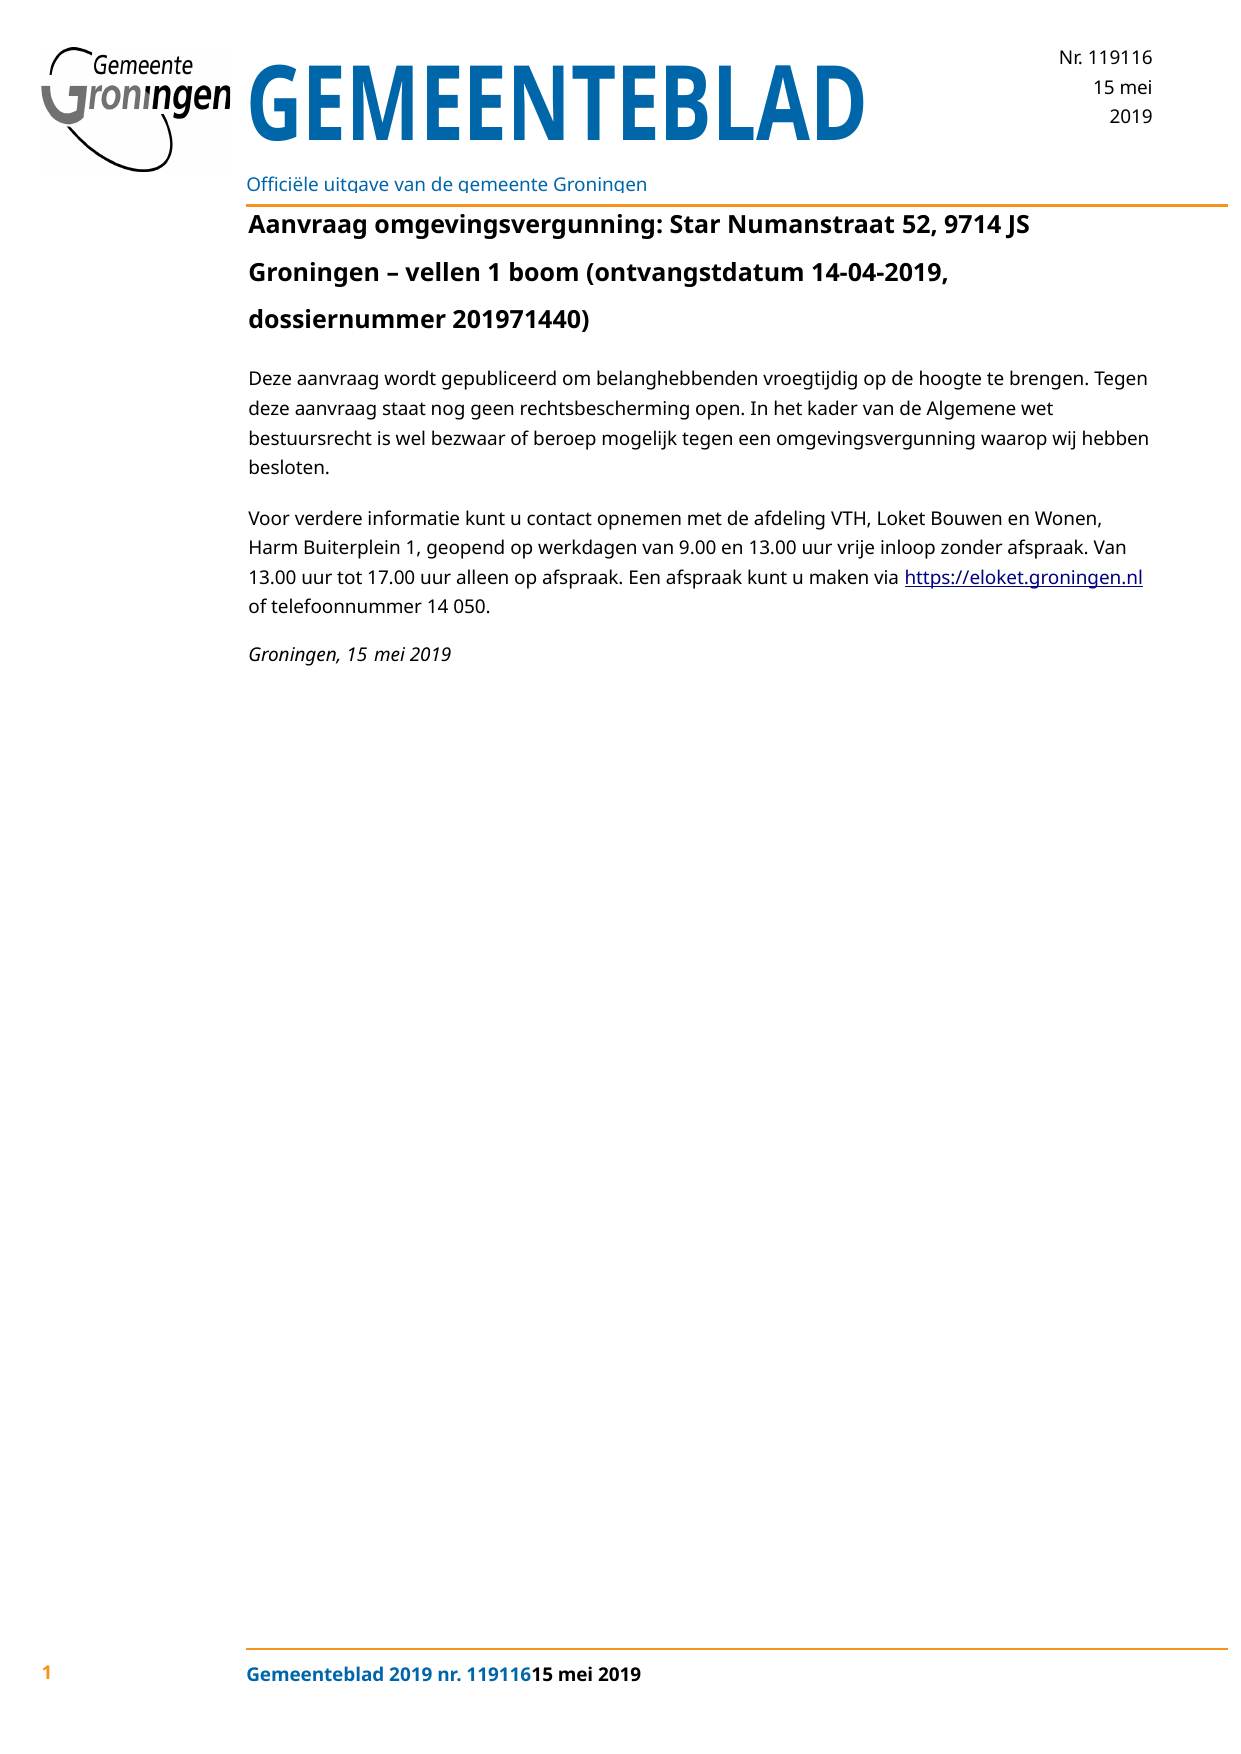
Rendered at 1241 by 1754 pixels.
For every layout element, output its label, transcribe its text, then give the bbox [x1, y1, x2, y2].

text Deze aanvraag wordt gepubliceerd om belanghebbenden vroegtijdig op de hoogte te brengen. Tegen deze aanvraag staat nog geen rechtsbescherming open. In het kader van de Algemene wet bestuursrecht is wel bezwaar of beroep mogelijk tegen een omgevingsvergunning waarop wij hebben besloten. [248, 366, 1152, 480]
text Aanvraag omgevingsvergunning: Star Numanstraat 52, 9714 JS Groningen – vellen 1 boom (ontvangstdatum 14-04-2019, dossiernummer 201971440) [248, 207, 1152, 336]
text Voor verdere informatie kunt u contact opnemen met de afdeling VTH, Loket Bouwen en Wonen, Harm Buiterplein 1, geopend op werkdagen van 9.00 en 13.00 uur vrije inloop zonder afspraak. Van 13.00 uur tot 17.00 uur alleen op afspraak. Een afspraak kunt u maken via https://eloket.groningen.nl of telefoonnummer 14 050. [248, 505, 1152, 619]
picture [41, 47, 231, 172]
text Groningen, 15 mei 2019 [248, 641, 1152, 667]
